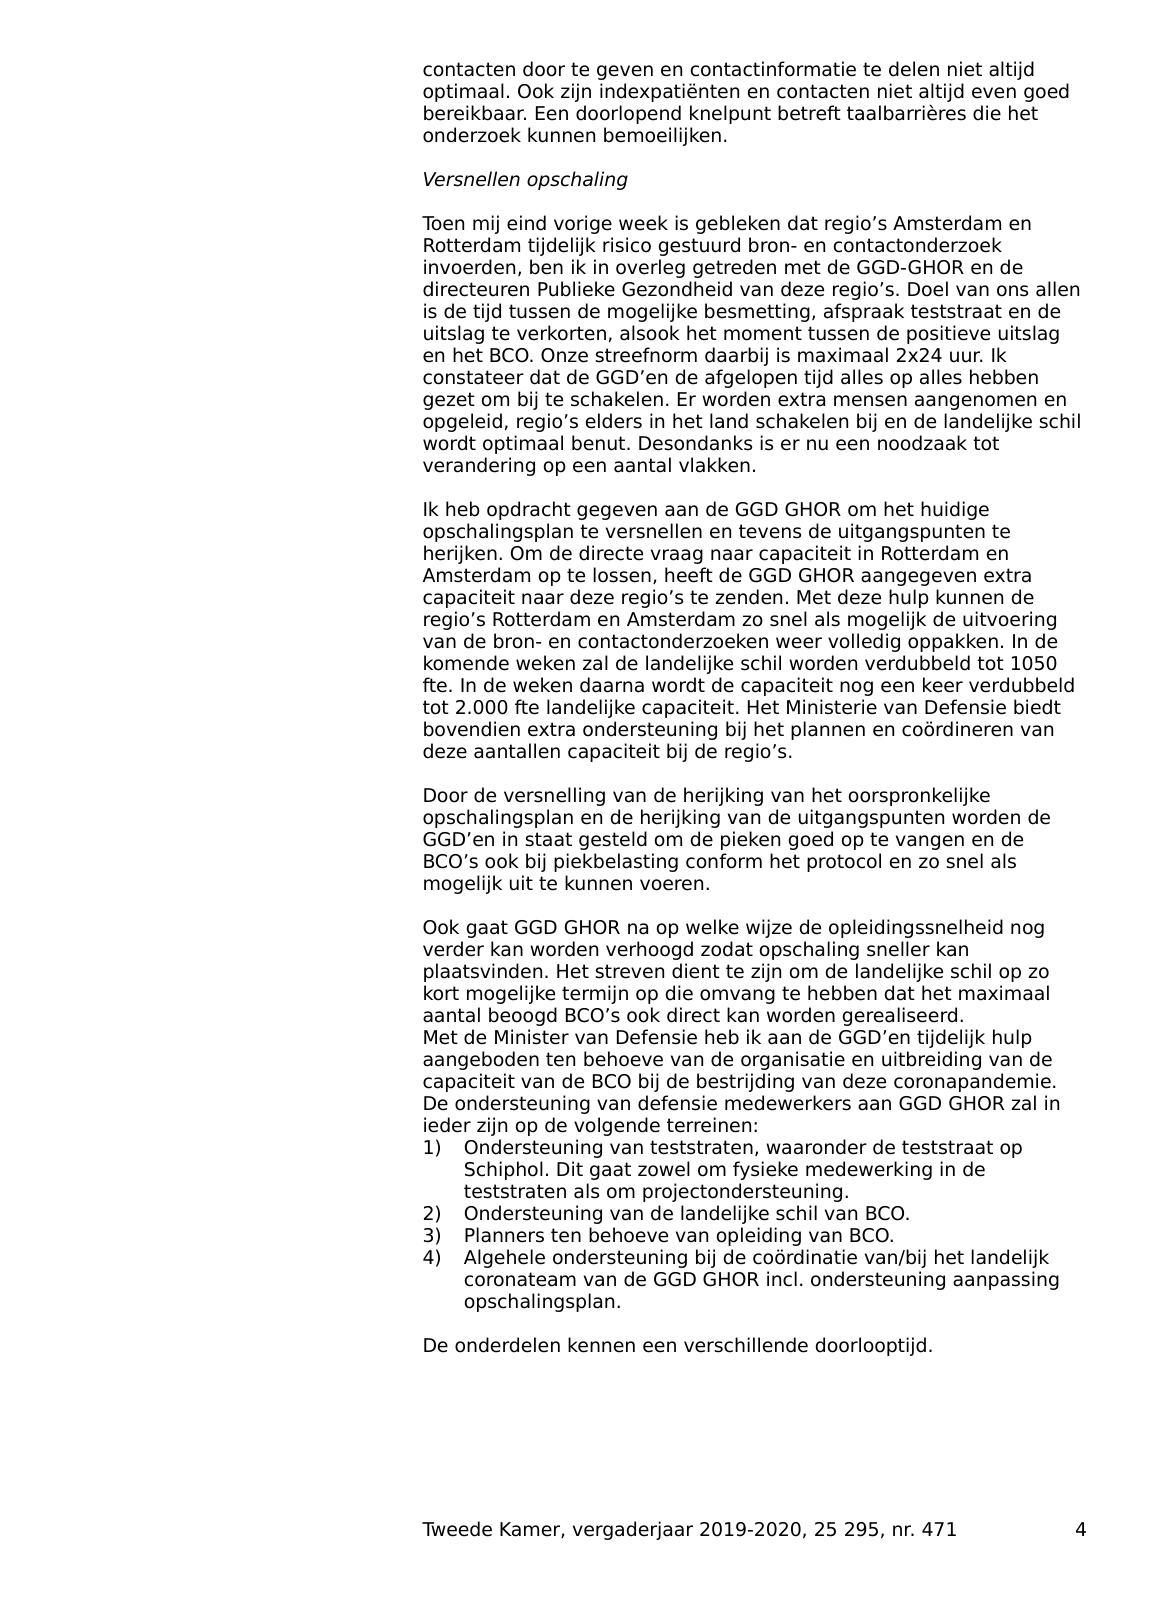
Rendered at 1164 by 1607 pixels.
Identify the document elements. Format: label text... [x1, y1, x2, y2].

text 3) Planners ten behoeve van opleiding van BCO. [422, 1225, 1087, 1247]
text Met de Minister van Defensie heb ik aan de GGD’en tijdelijk hulp aangeboden ten behoeve van de organisatie en uitbreiding van de capaciteit van de BCO bij de bestrijding van deze coronapandemie. De ondersteuning van defensie medewerkers aan GGD GHOR zal in ieder zijn op de volgende terreinen: [422, 1027, 1087, 1137]
text 2) Ondersteuning van de landelijke schil van BCO. [422, 1203, 1087, 1225]
text Door de versnelling van de herijking van het oorspronkelijke opschalingsplan en de herijking van de uitgangspunten worden de GGD’en in staat gesteld om de pieken goed op te vangen en de BCO’s ook bij piekbelasting conform het protocol en zo snel als mogelijk uit te kunnen voeren. [422, 785, 1087, 895]
text 1) Ondersteuning van teststraten, waaronder de teststraat op Schiphol. Dit gaat zowel om fysieke medewerking in de teststraten als om projectondersteuning. [422, 1137, 1087, 1203]
text contacten door te geven en contactinformatie te delen niet altijd optimaal. Ook zijn indexpatiënten en contacten niet altijd even goed bereikbaar. Een doorlopend knelpunt betreft taalbarrières die het onderzoek kunnen bemoeilijken. [422, 59, 1087, 147]
subtitle Versnellen opschaling [422, 169, 1087, 191]
text Toen mij eind vorige week is gebleken dat regio’s Amsterdam en Rotterdam tijdelijk risico gestuurd bron- en contactonderzoek invoerden, ben ik in overleg getreden met de GGD-GHOR en de directeuren Publieke Gezondheid van deze regio’s. Doel van ons allen is de tijd tussen de mogelijke besmetting, afspraak teststraat en de uitslag te verkorten, alsook het moment tussen de positieve uitslag en het BCO. Onze streefnorm daarbij is maximaal 2x24 uur. Ik constateer dat de GGD’en de afgelopen tijd alles op alles hebben gezet om bij te schakelen. Er worden extra mensen aangenomen en opgeleid, regio’s elders in het land schakelen bij en de landelijke schil wordt optimaal benut. Desondanks is er nu een noodzaak tot verandering op een aantal vlakken. [422, 213, 1087, 477]
text De onderdelen kennen een verschillende doorlooptijd. [422, 1335, 1087, 1357]
text 4) Algehele ondersteuning bij de coördinatie van/bij het landelijk coronateam van de GGD GHOR incl. ondersteuning aanpassing opschalingsplan. [422, 1247, 1087, 1313]
text Ik heb opdracht gegeven aan de GGD GHOR om het huidige opschalingsplan te versnellen en tevens de uitgangspunten te herijken. Om de directe vraag naar capaciteit in Rotterdam en Amsterdam op te lossen, heeft de GGD GHOR aangegeven extra capaciteit naar deze regio’s te zenden. Met deze hulp kunnen de regio’s Rotterdam en Amsterdam zo snel als mogelijk de uitvoering van de bron- en contactonderzoeken weer volledig oppakken. In de komende weken zal de landelijke schil worden verdubbeld tot 1050 fte. In de weken daarna wordt de capaciteit nog een keer verdubbeld tot 2.000 fte landelijke capaciteit. Het Ministerie van Defensie biedt bovendien extra ondersteuning bij het plannen en coördineren van deze aantallen capaciteit bij de regio’s. [422, 499, 1087, 763]
text Ook gaat GGD GHOR na op welke wijze de opleidingssnelheid nog verder kan worden verhoogd zodat opschaling sneller kan plaatsvinden. Het streven dient te zijn om de landelijke schil op zo kort mogelijke termijn op die omvang te hebben dat het maximaal aantal beoogd BCO’s ook direct kan worden gerealiseerd. [422, 917, 1087, 1027]
